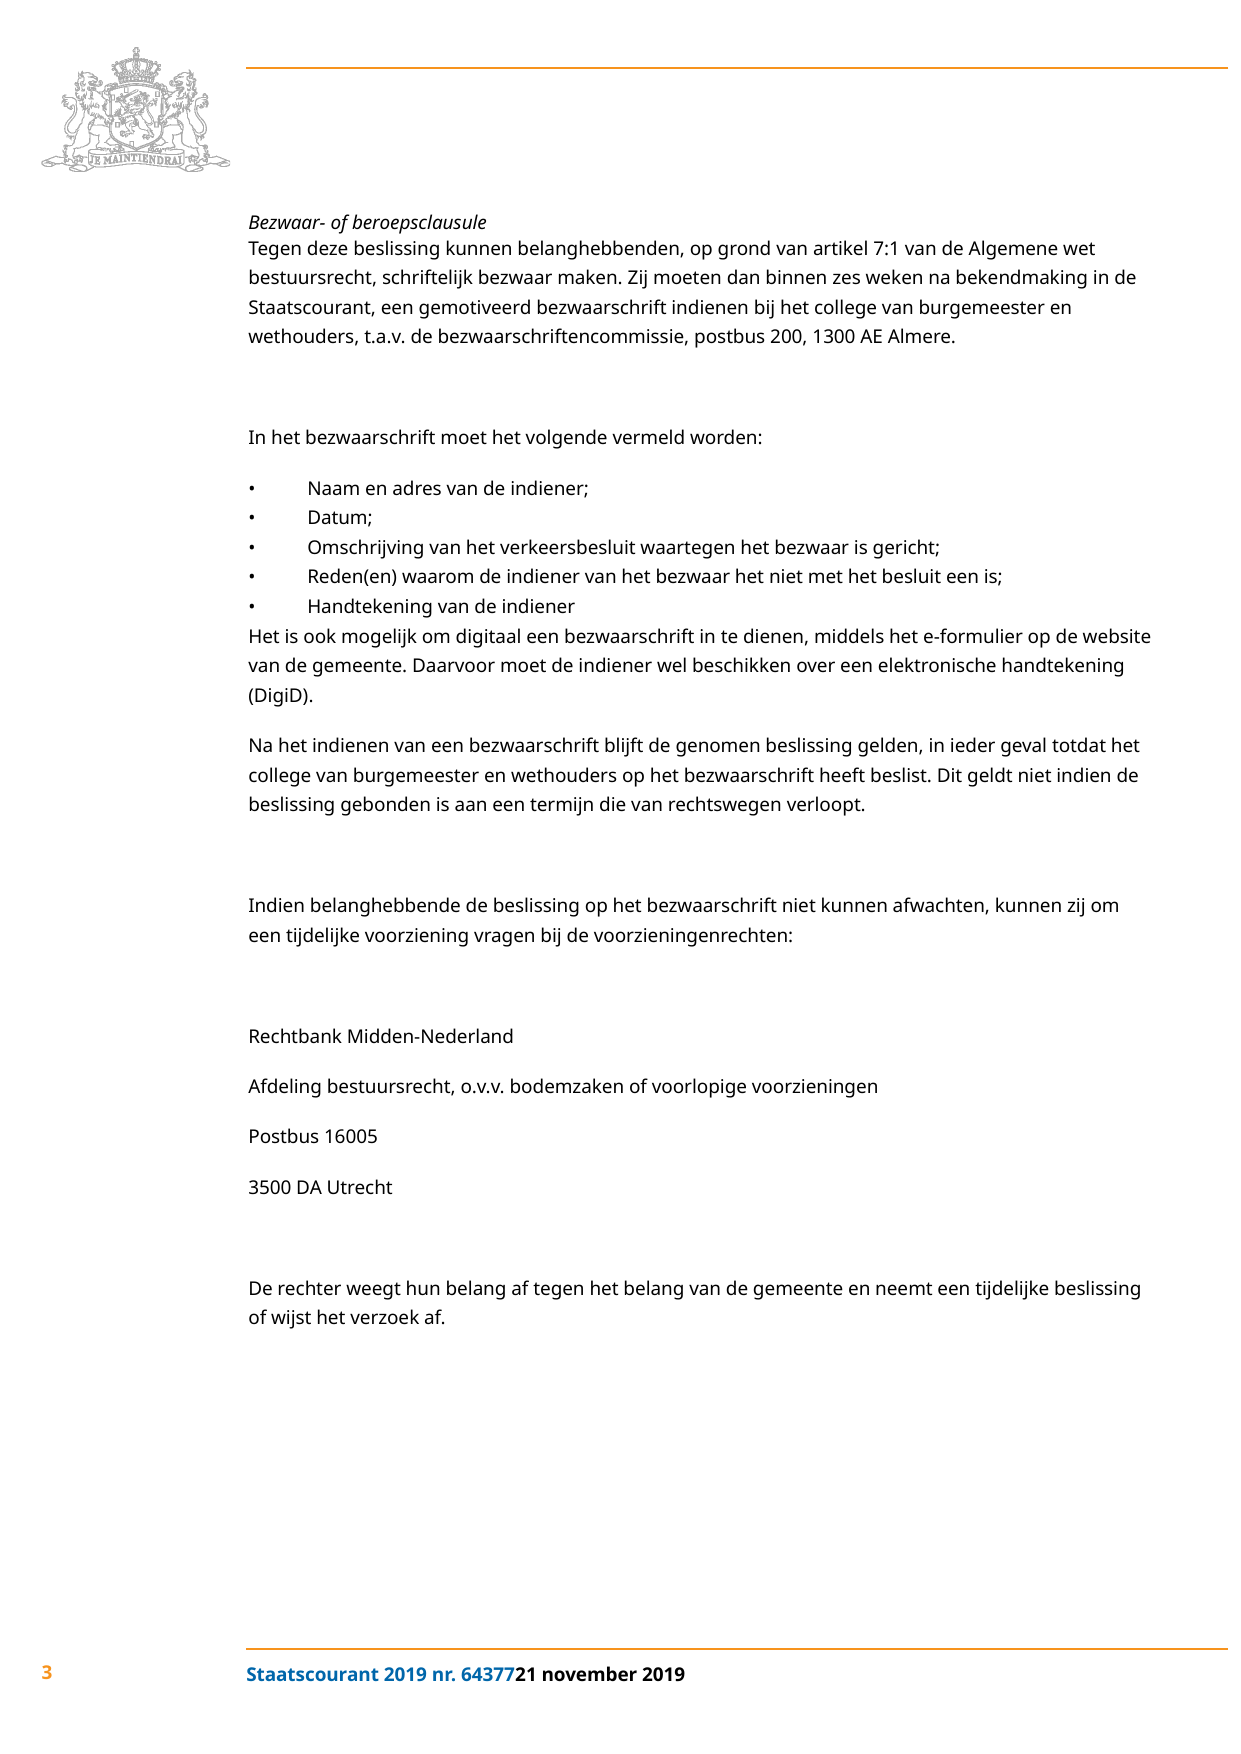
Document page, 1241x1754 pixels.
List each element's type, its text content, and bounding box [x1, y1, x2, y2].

text Tegen deze beslissing kunnen belanghebbenden, op grond van artikel 7:1 van de Algemene wet bestuursrecht, schriftelijk bezwaar maken. Zij moeten dan binnen zes weken na bekendmaking in de Staatscourant, een gemotiveerd bezwaarschrift indienen bij het college van burgemeester en wethouders, t.a.v. de bezwaarschriftencommissie, postbus 200, 1300 AE Almere. [248, 235, 1152, 349]
text De rechter weegt hun belang af tegen het belang van de gemeente en neemt een tijdelijke beslissing of wijst het verzoek af. [248, 1275, 1152, 1330]
list Naam en adres van de indiener; [248, 475, 1152, 501]
list Handtekening van de indiener [248, 593, 1152, 619]
text Indien belanghebbende de beslissing op het bezwaarschrift niet kunnen afwachten, kunnen zij om een tijdelijke voorziening vragen bij de voorzieningenrechten: [248, 892, 1152, 948]
list Omschrijving van het verkeersbesluit waartegen het bezwaar is gericht; [248, 534, 1152, 560]
text Bezwaar- of beroepsclausule [248, 209, 1152, 235]
text Afdeling bestuursrecht, o.v.v. bodemzaken of voorlopige voorzieningen [248, 1073, 1152, 1099]
text Postbus 16005 [248, 1124, 1152, 1149]
picture [41, 47, 231, 172]
list Reden(en) waarom de indiener van het bezwaar het niet met het besluit een is; [248, 564, 1152, 589]
text Na het indienen van een bezwaarschrift blijft de genomen beslissing gelden, in ieder geval totdat het college van burgemeester en wethouders op het bezwaarschrift heeft beslist. Dit geldt niet indien de beslissing gebonden is aan een termijn die van rechtswegen verloopt. [248, 732, 1152, 817]
text 3500 DA Utrecht [248, 1174, 1152, 1200]
text Rechtbank Midden-Nederland [248, 1023, 1152, 1048]
list Datum; [248, 504, 1152, 530]
text Het is ook mogelijk om digitaal een bezwaarschrift in te dienen, middels het e-formulier op de website van de gemeente. Daarvoor moet de indiener wel beschikken over een elektronische handtekening (DigiD). [248, 623, 1152, 708]
text In het bezwaarschrift moet het volgende vermeld worden: [248, 424, 1152, 450]
